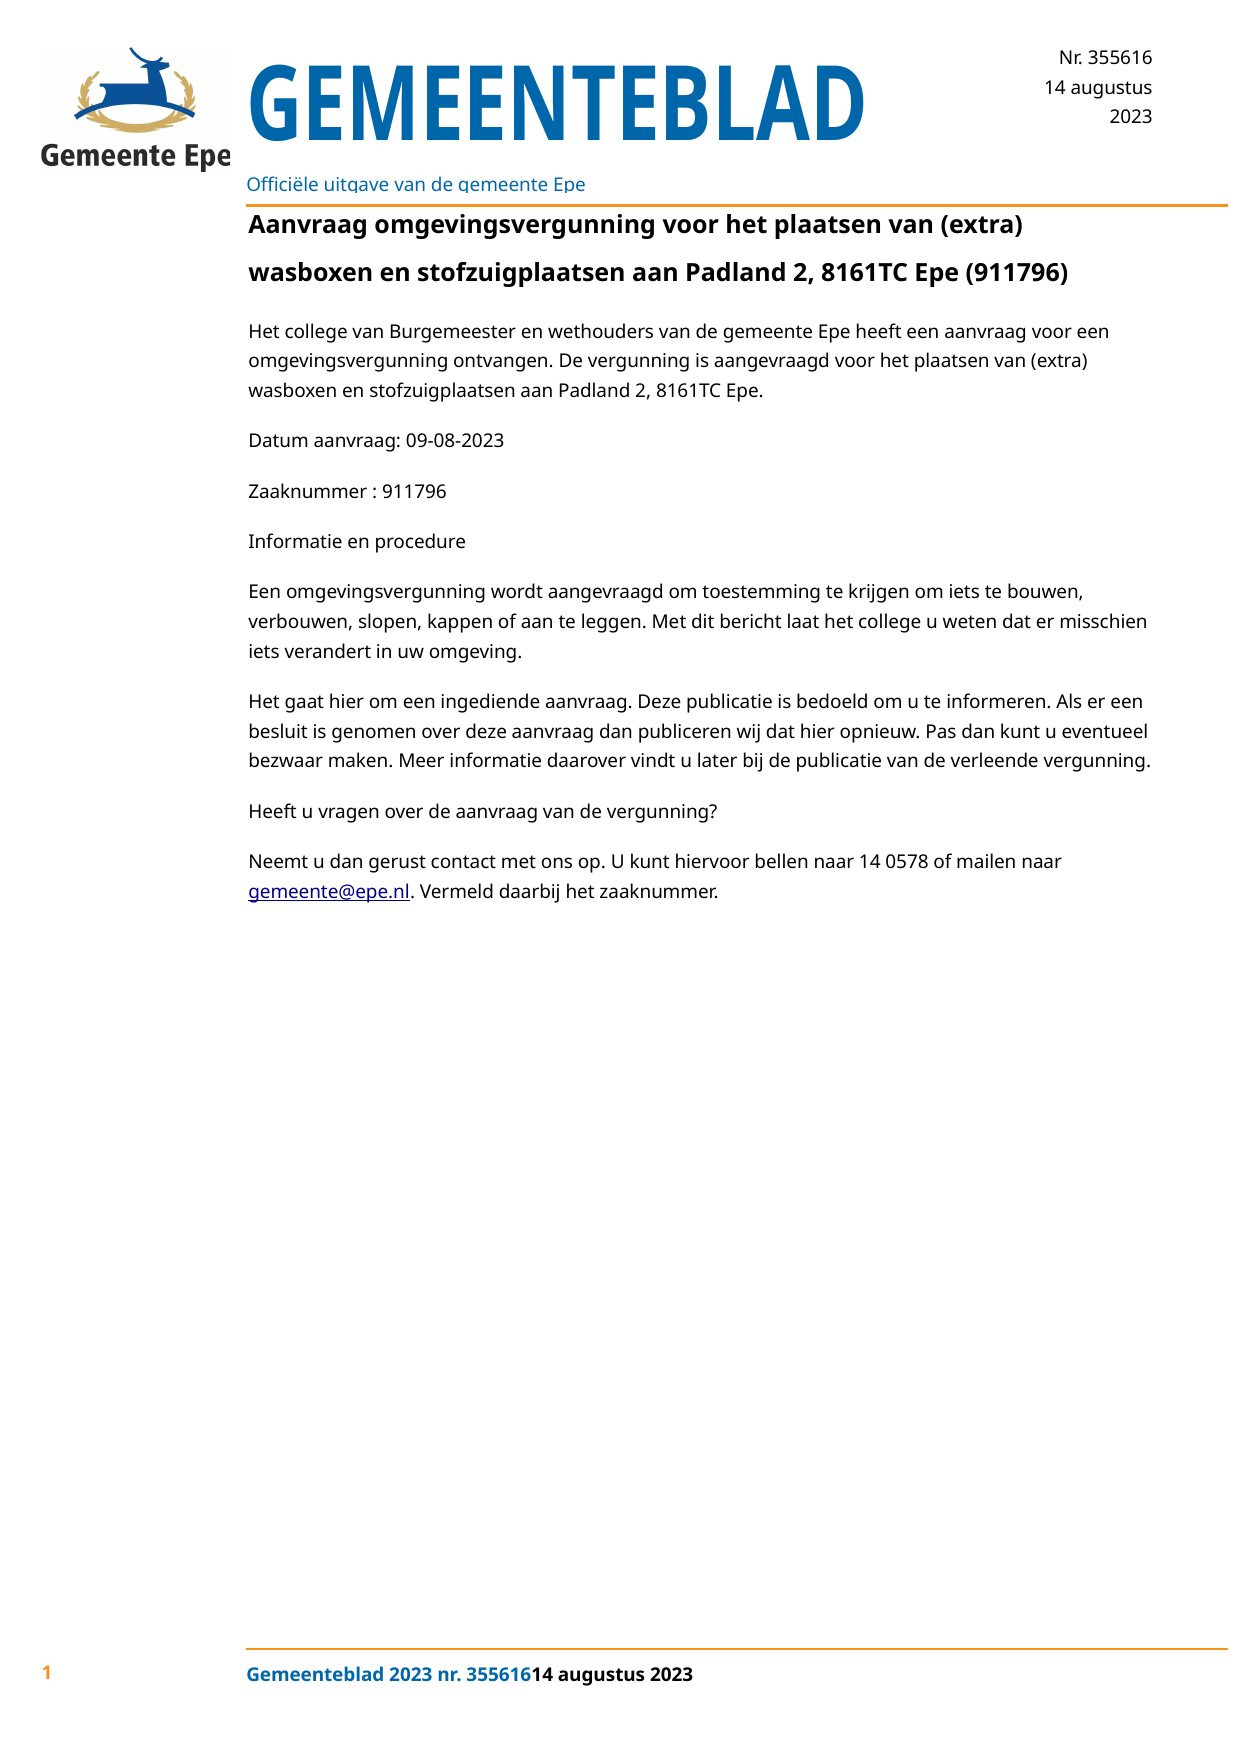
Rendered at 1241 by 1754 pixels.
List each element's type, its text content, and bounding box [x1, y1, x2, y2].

text Zaaknummer : 911796 [248, 478, 1152, 504]
text Datum aanvraag: 09-08-2023 [248, 427, 1152, 453]
text Informatie en procedure [248, 528, 1152, 554]
text Een omgevingsvergunning wordt aangevraagd om toestemming te krijgen om iets te bouwen, verbouwen, slopen, kappen of aan te leggen. Met dit bericht laat het college u weten dat er misschien iets verandert in uw omgeving. [248, 579, 1152, 664]
text Neemt u dan gerust contact met ons op. U kunt hiervoor bellen naar 14 0578 of mailen naar gemeente@epe.nl. Vermeld daarbij het zaaknummer. [248, 848, 1152, 904]
text Het college van Burgemeester en wethouders van de gemeente Epe heeft een aanvraag voor een omgevingsvergunning ontvangen. De vergunning is aangevraagd voor het plaatsen van (extra) wasboxen en stofzuigplaatsen aan Padland 2, 8161TC Epe. [248, 318, 1152, 403]
text Heeft u vragen over de aanvraag van de vergunning? [248, 798, 1152, 824]
text Het gaat hier om een ingediende aanvraag. Deze publicatie is bedoeld om u te informeren. Als er een besluit is genomen over deze aanvraag dan publiceren wij dat hier opnieuw. Pas dan kunt u eventueel bezwaar maken. Meer informatie daarover vindt u later bij de publicatie van de verleende vergunning. [248, 688, 1152, 773]
picture [41, 47, 231, 172]
text Aanvraag omgevingsvergunning voor het plaatsen van (extra) wasboxen en stofzuigplaatsen aan Padland 2, 8161TC Epe (911796) [248, 207, 1152, 288]
